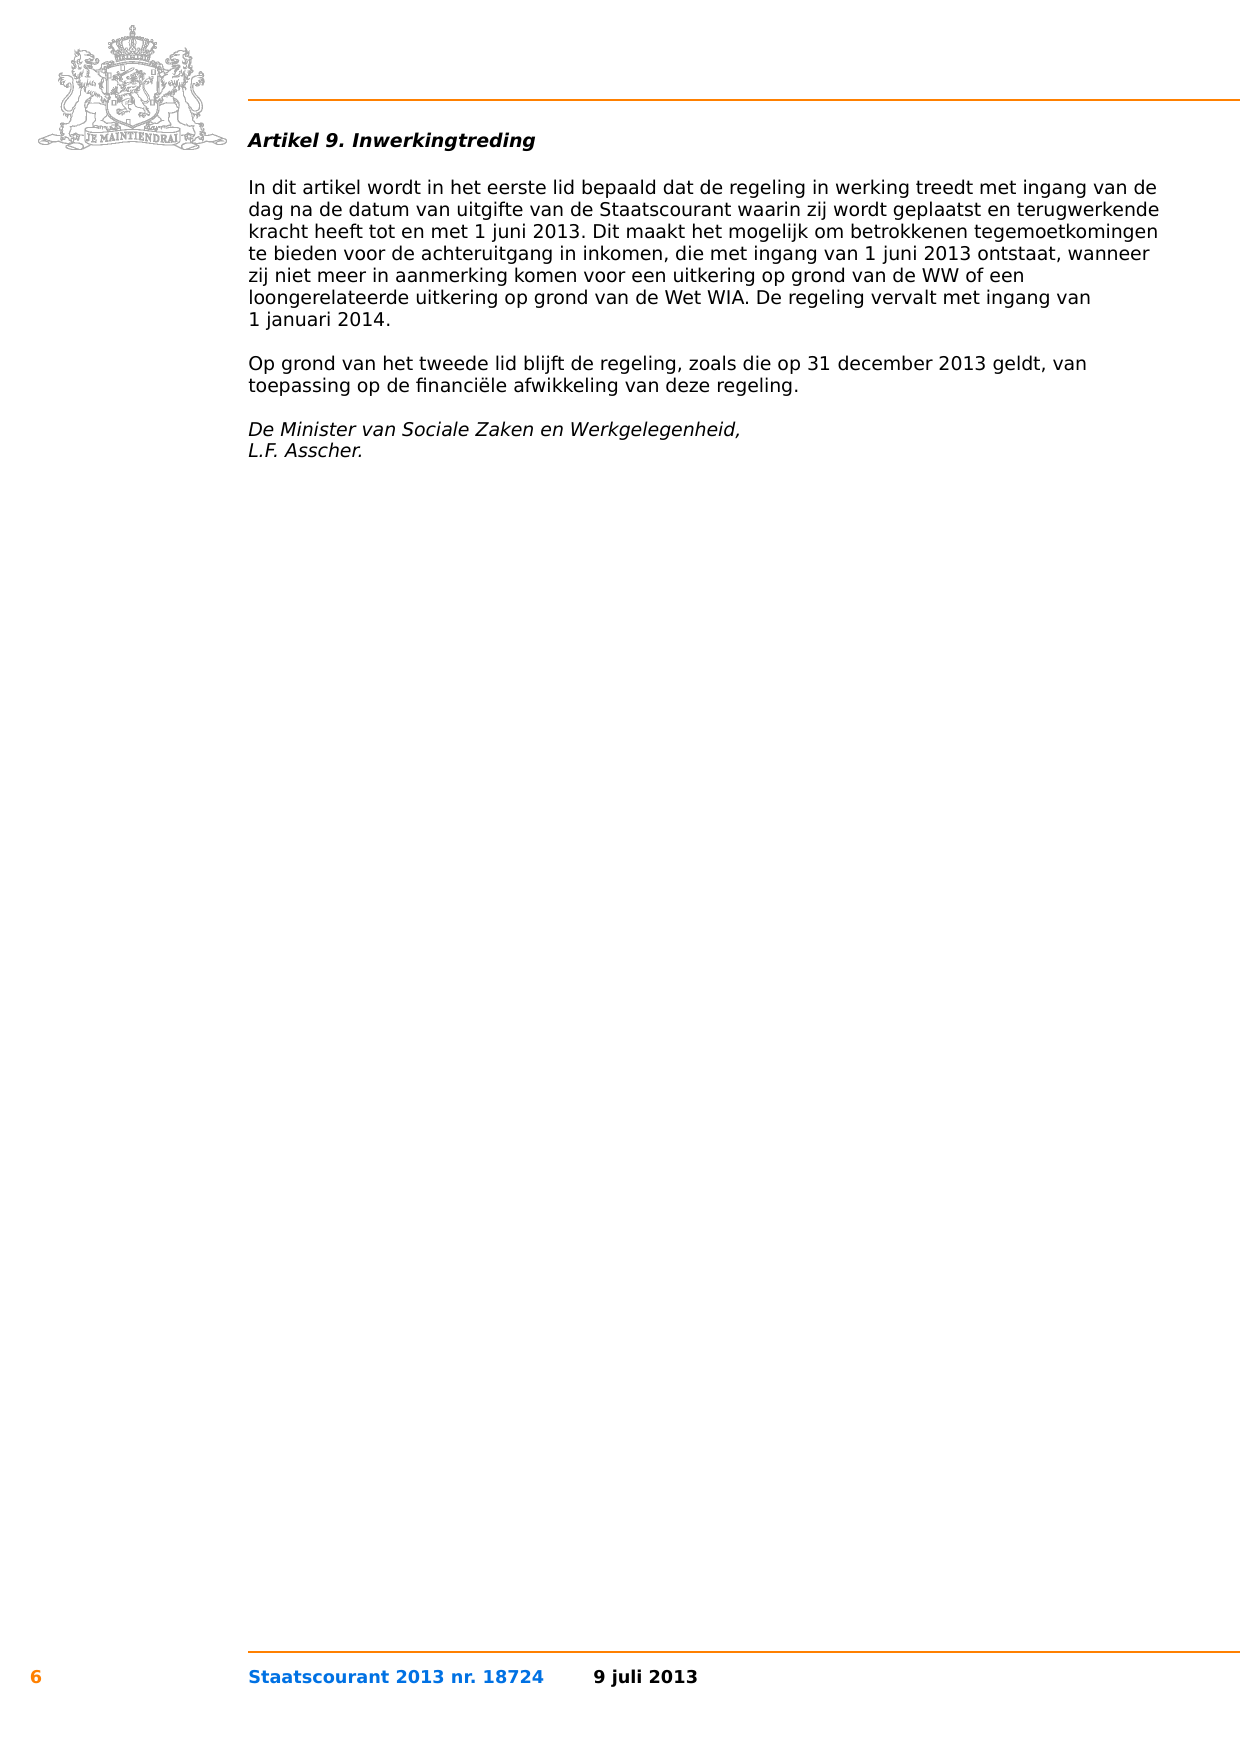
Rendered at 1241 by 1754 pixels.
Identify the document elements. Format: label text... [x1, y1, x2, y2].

subtitle Artikel 9. Inwerkingtreding [248, 130, 1163, 152]
text De Minister van Sociale Zaken en Werkgelegenheid, L.F. Asscher. [248, 418, 1163, 462]
text In dit artikel wordt in het eerste lid bepaald dat de regeling in werking treedt met ingang van de dag na de datum van uitgifte van de Staatscourant waarin zij wordt geplaatst en terugwerkende kracht heeft tot en met 1 juni 2013. Dit maakt het mogelijk om betrokkenen tegemoetkomingen te bieden voor de achteruitgang in inkomen, die met ingang van 1 juni 2013 ontstaat, wanneer zij niet meer in aanmerking komen voor een uitkering op grond van de WW of een loongerelateerde uitkering op grond van de Wet WIA. De regeling vervalt met ingang van 1 januari 2014. [248, 177, 1163, 331]
text Op grond van het tweede lid blijft de regeling, zoals die op 31 december 2013 geldt, van toepassing op de financiële afwikkeling van deze regeling. [248, 353, 1163, 397]
picture [38, 25, 227, 150]
